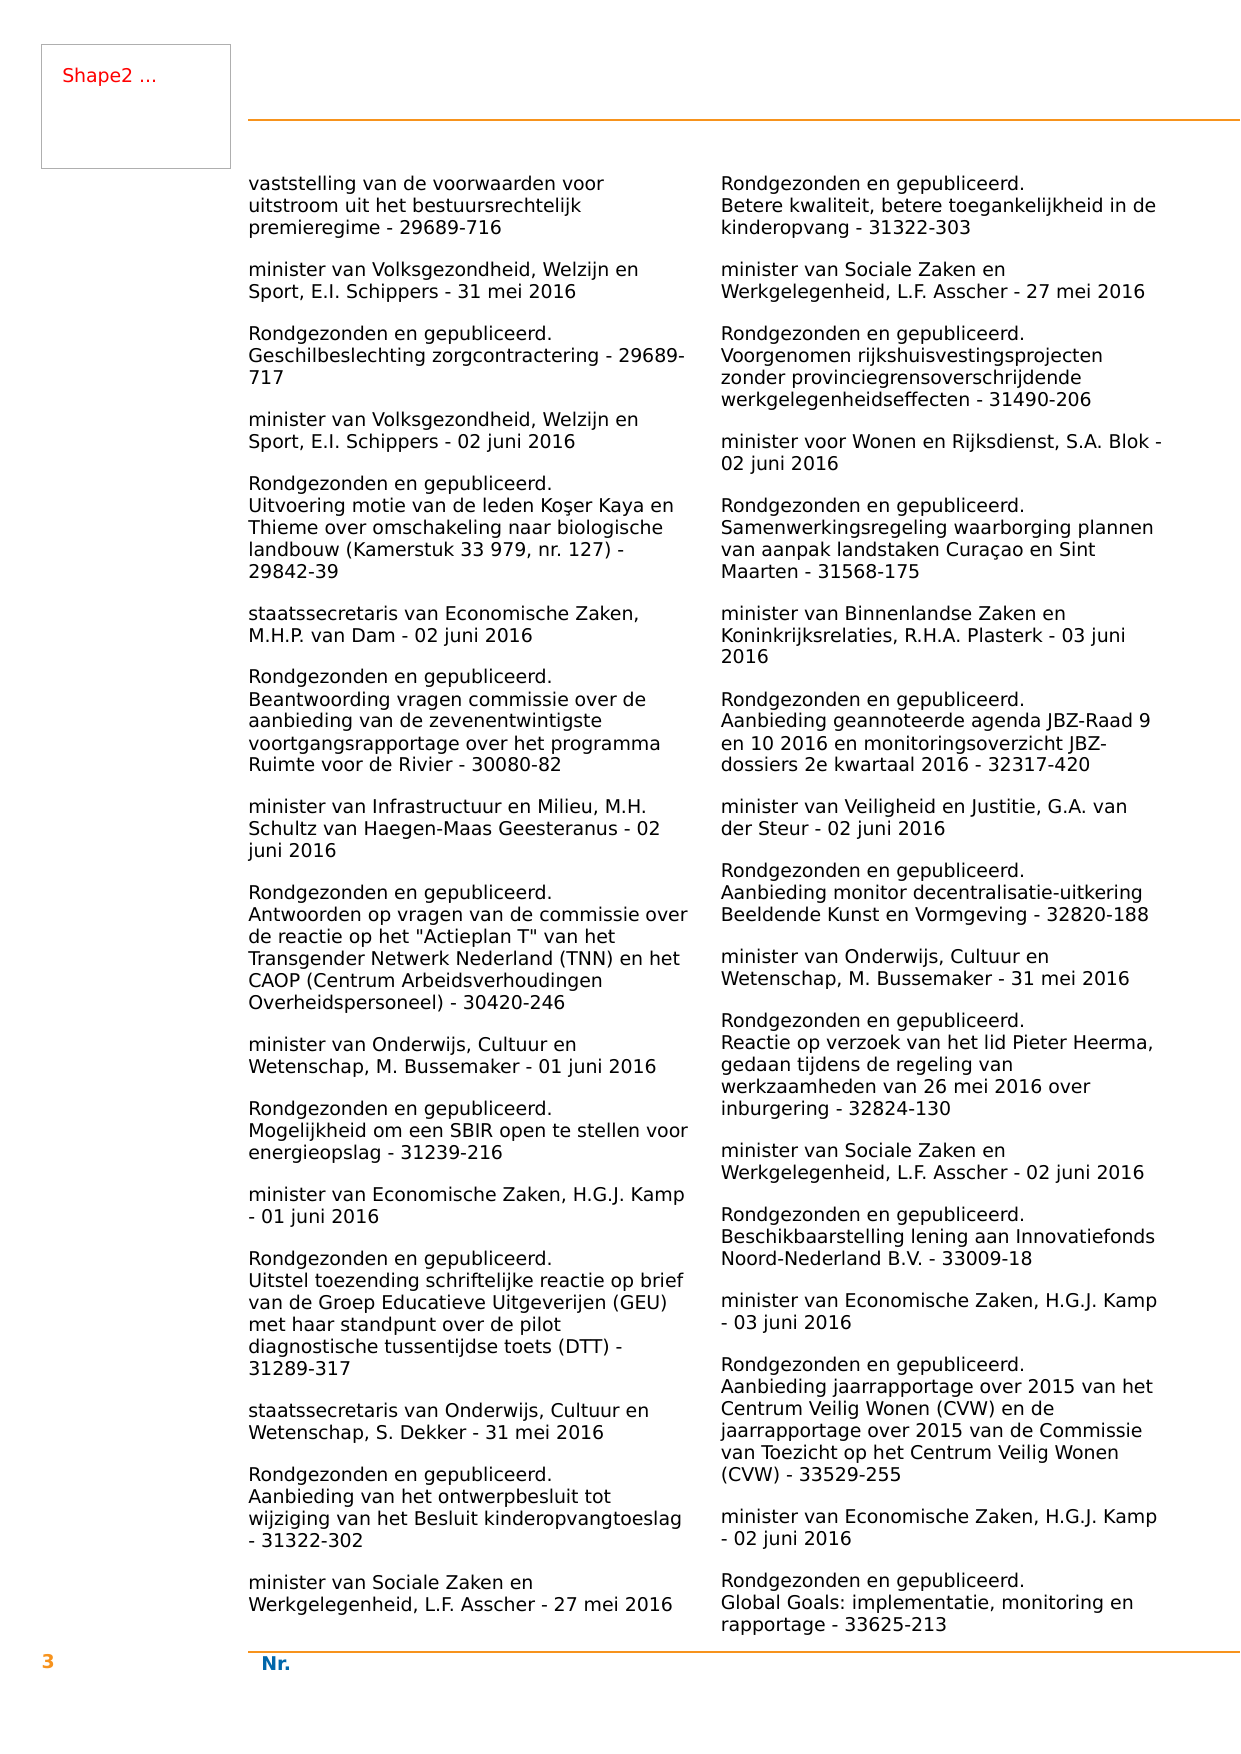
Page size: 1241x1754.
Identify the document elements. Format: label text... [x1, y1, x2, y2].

text minister van Onderwijs, Cultuur en Wetenschap, M. Bussemaker - 31 mei 2016 [721, 946, 1163, 990]
text minister van Onderwijs, Cultuur en Wetenschap, M. Bussemaker - 01 juni 2016 [248, 1034, 691, 1078]
text Rondgezonden en gepubliceerd. [721, 1010, 1163, 1032]
text minister van Binnenlandse Zaken en Koninkrijksrelaties, R.H.A. Plasterk - 03 juni 2016 [721, 602, 1163, 668]
text Rondgezonden en gepubliceerd. [721, 1570, 1163, 1592]
text Antwoorden op vragen van de commissie over de reactie op het "Actieplan T" van het Transgender Netwerk Nederland (TNN) en het CAOP (Centrum Arbeidsverhoudingen Overheidspersoneel) - 30420-246 [248, 904, 691, 1014]
text minister van Economische Zaken, H.G.J. Kamp - 01 juni 2016 [248, 1184, 691, 1228]
text Voorgenomen rijkshuisvestingsprojecten zonder provinciegrensoverschrijdende werkgelegenheidseffecten - 31490-206 [721, 345, 1163, 411]
text Rondgezonden en gepubliceerd. [721, 1204, 1163, 1226]
text minister van Volksgezondheid, Welzijn en Sport, E.I. Schippers - 02 juni 2016 [248, 409, 691, 453]
text minister van Sociale Zaken en Werkgelegenheid, L.F. Asscher - 27 mei 2016 [721, 259, 1163, 303]
text Rondgezonden en gepubliceerd. [721, 688, 1163, 710]
text Rondgezonden en gepubliceerd. [721, 494, 1163, 517]
text Rondgezonden en gepubliceerd. [248, 1098, 691, 1120]
text minister van Economische Zaken, H.G.J. Kamp - 03 juni 2016 [721, 1290, 1163, 1334]
text Rondgezonden en gepubliceerd. [248, 1464, 691, 1486]
text vaststelling van de voorwaarden voor uitstroom uit het bestuursrechtelijk premieregime - 29689-716 [248, 173, 691, 239]
text Aanbieding monitor decentralisatie-uitkering Beeldende Kunst en Vormgeving - 32820-188 [721, 882, 1163, 926]
text Rondgezonden en gepubliceerd. [721, 323, 1163, 345]
text Aanbieding geannoteerde agenda JBZ-Raad 9 en 10 2016 en monitoringsoverzicht JBZ-dossiers 2e kwartaal 2016 - 32317-420 [721, 710, 1163, 776]
text Samenwerkingsregeling waarborging plannen van aanpak landstaken Curaçao en Sint Maarten - 31568-175 [721, 517, 1163, 582]
text minister van Infrastructuur en Milieu, M.H. Schultz van Haegen-Maas Geesteranus - 02 juni 2016 [248, 796, 691, 862]
text Rondgezonden en gepubliceerd. [721, 173, 1163, 195]
text Beantwoording vragen commissie over de aanbieding van de zevenentwintigste voortgangsrapportage over het programma Ruimte voor de Rivier - 30080-82 [248, 688, 691, 776]
text Rondgezonden en gepubliceerd. [248, 323, 691, 345]
text Aanbieding van het ontwerpbesluit tot wijziging van het Besluit kinderopvangtoeslag - 31322-302 [248, 1486, 691, 1552]
text staatssecretaris van Economische Zaken, M.H.P. van Dam - 02 juni 2016 [248, 602, 691, 646]
text Global Goals: implementatie, monitoring en rapportage - 33625-213 [721, 1592, 1163, 1636]
text Betere kwaliteit, betere toegankelijkheid in de kinderopvang - 31322-303 [721, 195, 1163, 239]
text staatssecretaris van Onderwijs, Cultuur en Wetenschap, S. Dekker - 31 mei 2016 [248, 1400, 691, 1444]
text Rondgezonden en gepubliceerd. [248, 473, 691, 494]
text Uitstel toezending schriftelijke reactie op brief van de Groep Educatieve Uitgeverijen (GEU) met haar standpunt over de pilot diagnostische tussentijdse toets (DTT) - 31289-317 [248, 1270, 691, 1380]
text Rondgezonden en gepubliceerd. [248, 1248, 691, 1270]
text Rondgezonden en gepubliceerd. [721, 860, 1163, 882]
text Rondgezonden en gepubliceerd. [721, 1354, 1163, 1376]
text Beschikbaarstelling lening aan Innovatiefonds Noord-Nederland B.V. - 33009-18 [721, 1226, 1163, 1270]
text minister van Volksgezondheid, Welzijn en Sport, E.I. Schippers - 31 mei 2016 [248, 259, 691, 303]
text Geschilbeslechting zorgcontractering - 29689-717 [248, 345, 691, 389]
text Mogelijkheid om een SBIR open te stellen voor energieopslag - 31239-216 [248, 1120, 691, 1164]
text minister van Sociale Zaken en Werkgelegenheid, L.F. Asscher - 27 mei 2016 [248, 1572, 691, 1616]
text Rondgezonden en gepubliceerd. [248, 666, 691, 688]
text Aanbieding jaarrapportage over 2015 van het Centrum Veilig Wonen (CVW) en de jaarrapportage over 2015 van de Commissie van Toezicht op het Centrum Veilig Wonen (CVW) - 33529-255 [721, 1376, 1163, 1486]
text minister van Sociale Zaken en Werkgelegenheid, L.F. Asscher - 02 juni 2016 [721, 1140, 1163, 1184]
text Reactie op verzoek van het lid Pieter Heerma, gedaan tijdens de regeling van werkzaamheden van 26 mei 2016 over inburgering - 32824-130 [721, 1032, 1163, 1120]
text minister voor Wonen en Rijksdienst, S.A. Blok - 02 juni 2016 [721, 431, 1163, 474]
text Rondgezonden en gepubliceerd. [248, 882, 691, 904]
text minister van Veiligheid en Justitie, G.A. van der Steur - 02 juni 2016 [721, 796, 1163, 840]
text Uitvoering motie van de leden Koşer Kaya en Thieme over omschakeling naar biologische landbouw (Kamerstuk 33 979, nr. 127) - 29842-39 [248, 494, 691, 582]
text minister van Economische Zaken, H.G.J. Kamp - 02 juni 2016 [721, 1506, 1163, 1550]
